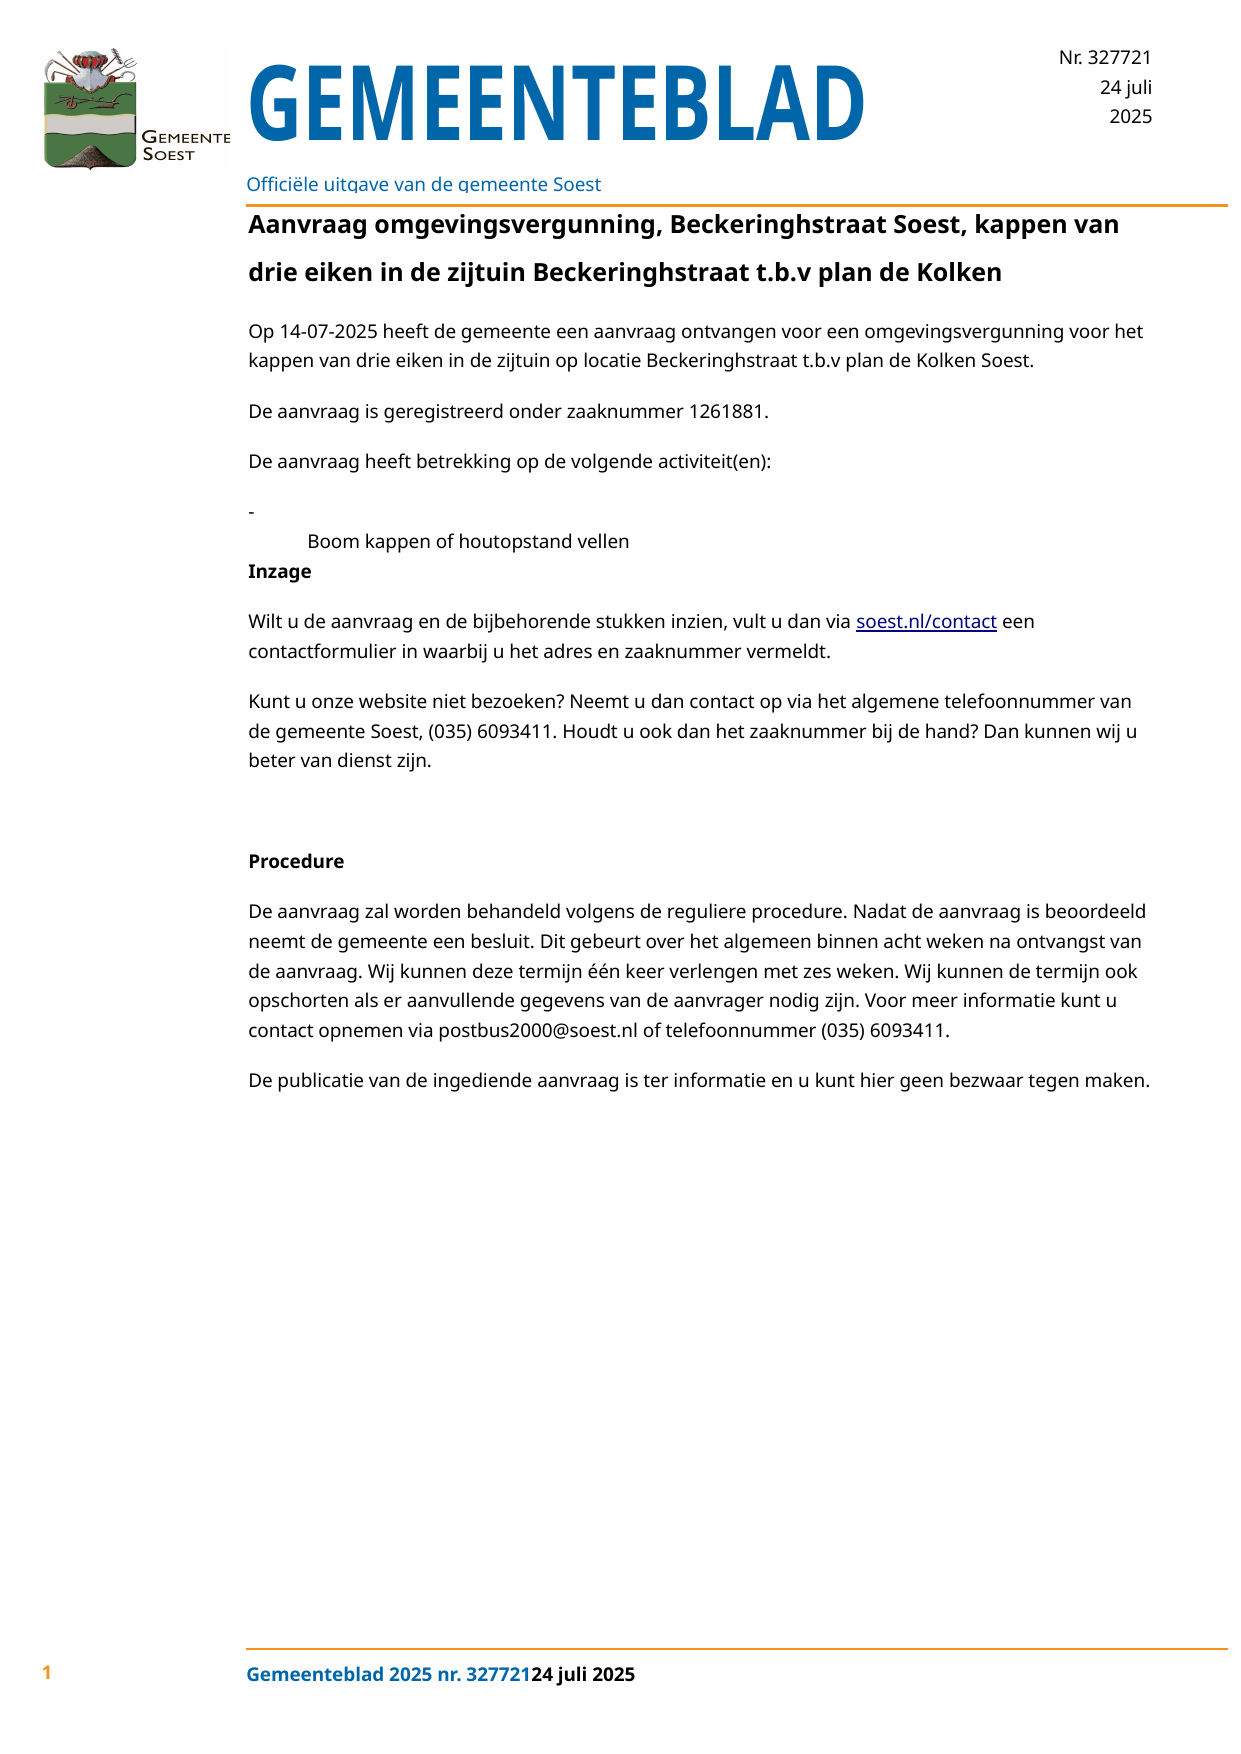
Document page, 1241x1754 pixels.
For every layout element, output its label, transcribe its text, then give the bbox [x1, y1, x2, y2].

text Wilt u de aanvraag en de bijbehorende stukken inzien, vult u dan via soest.nl/contact een contactformulier in waarbij u het adres en zaaknummer vermeldt. [248, 608, 1152, 664]
text De aanvraag heeft betrekking op de volgende activiteit(en): [248, 448, 1152, 474]
text Op 14-07-2025 heeft de gemeente een aanvraag ontvangen voor een omgevingsvergunning voor het kappen van drie eiken in de zijtuin op locatie Beckeringhstraat t.b.v plan de Kolken Soest. [248, 318, 1152, 373]
picture [41, 47, 231, 172]
text De aanvraag is geregistreerd onder zaaknummer 1261881. [248, 398, 1152, 424]
text De aanvraag zal worden behandeld volgens de reguliere procedure. Nadat de aanvraag is beoordeeld neemt de gemeente een besluit. Dit gebeurt over het algemeen binnen acht weken na ontvangst van de aanvraag. Wij kunnen deze termijn één keer verlengen met zes weken. Wij kunnen de termijn ook opschorten als er aanvullende gegevens van de aanvrager nodig zijn. Voor meer informatie kunt u contact opnemen via postbus2000@soest.nl of telefoonnummer (035) 6093411. [248, 899, 1152, 1043]
text Procedure [248, 848, 1152, 874]
text Inzage [248, 558, 1152, 584]
text Kunt u onze website niet bezoeken? Neemt u dan contact op via het algemene telefoonnummer van de gemeente Soest, (035) 6093411. Houdt u ook dan het zaaknummer bij de hand? Dan kunnen wij u beter van dienst zijn. [248, 688, 1152, 773]
text De publicatie van de ingediende aanvraag is ter informatie en u kunt hier geen bezwaar tegen maken. [248, 1067, 1152, 1093]
list Boom kappen of houtopstand vellen [248, 528, 1152, 554]
text Aanvraag omgevingsvergunning, Beckeringhstraat Soest, kappen van drie eiken in de zijtuin Beckeringhstraat t.b.v plan de Kolken [248, 207, 1152, 288]
